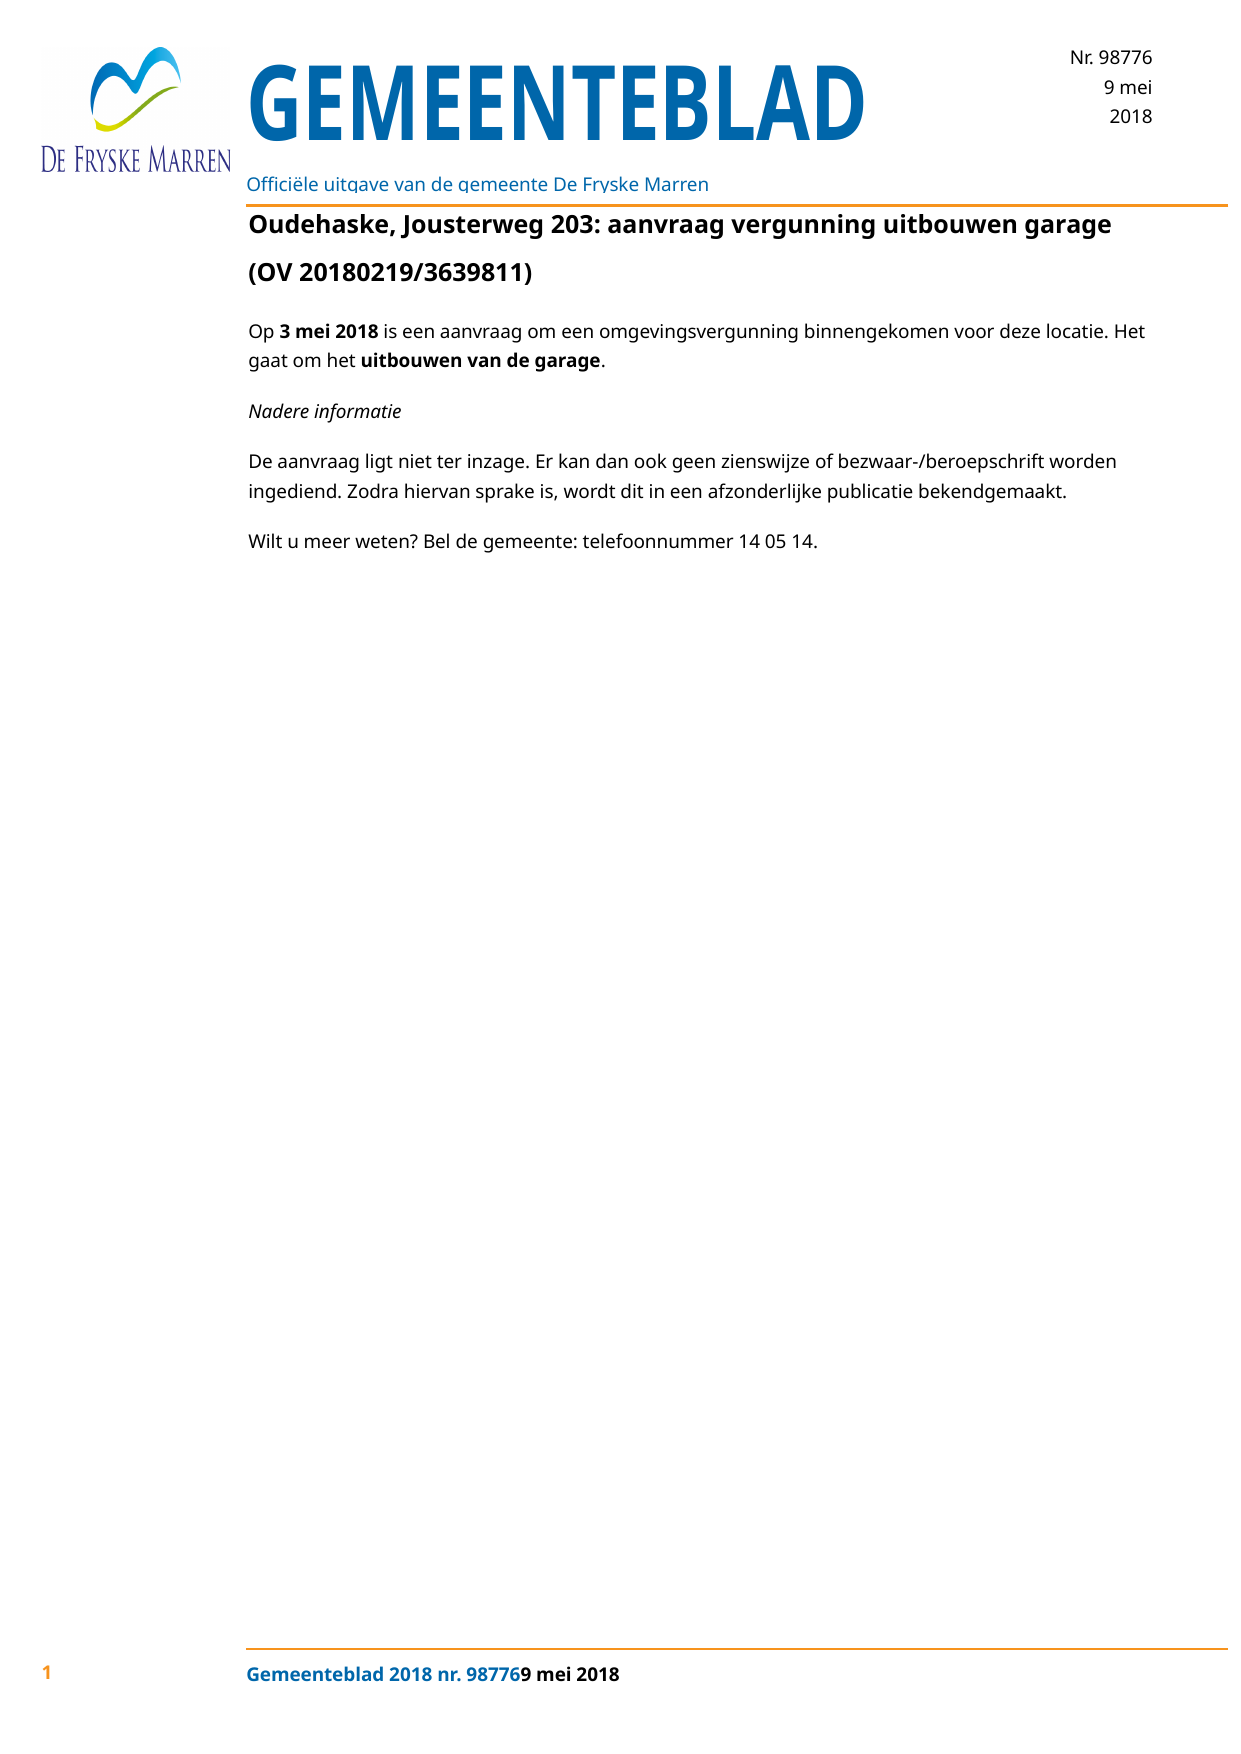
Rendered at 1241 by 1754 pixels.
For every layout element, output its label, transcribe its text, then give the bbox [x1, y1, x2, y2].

text Op 3 mei 2018 is een aanvraag om een omgevingsvergunning binnengekomen voor deze locatie. Het gaat om het uitbouwen van de garage. [248, 318, 1152, 373]
text De aanvraag ligt niet ter inzage. Er kan dan ook geen zienswijze of bezwaar-/beroepschrift worden ingediend. Zodra hiervan sprake is, wordt dit in een afzonderlijke publicatie bekendgemaakt. [248, 448, 1152, 504]
text Wilt u meer weten? Bel de gemeente: telefoonnummer 14 05 14. [248, 528, 1152, 554]
text Nadere informatie [248, 398, 1152, 424]
picture [41, 47, 231, 172]
text Oudehaske, Jousterweg 203: aanvraag vergunning uitbouwen garage (OV 20180219/3639811) [248, 207, 1152, 288]
